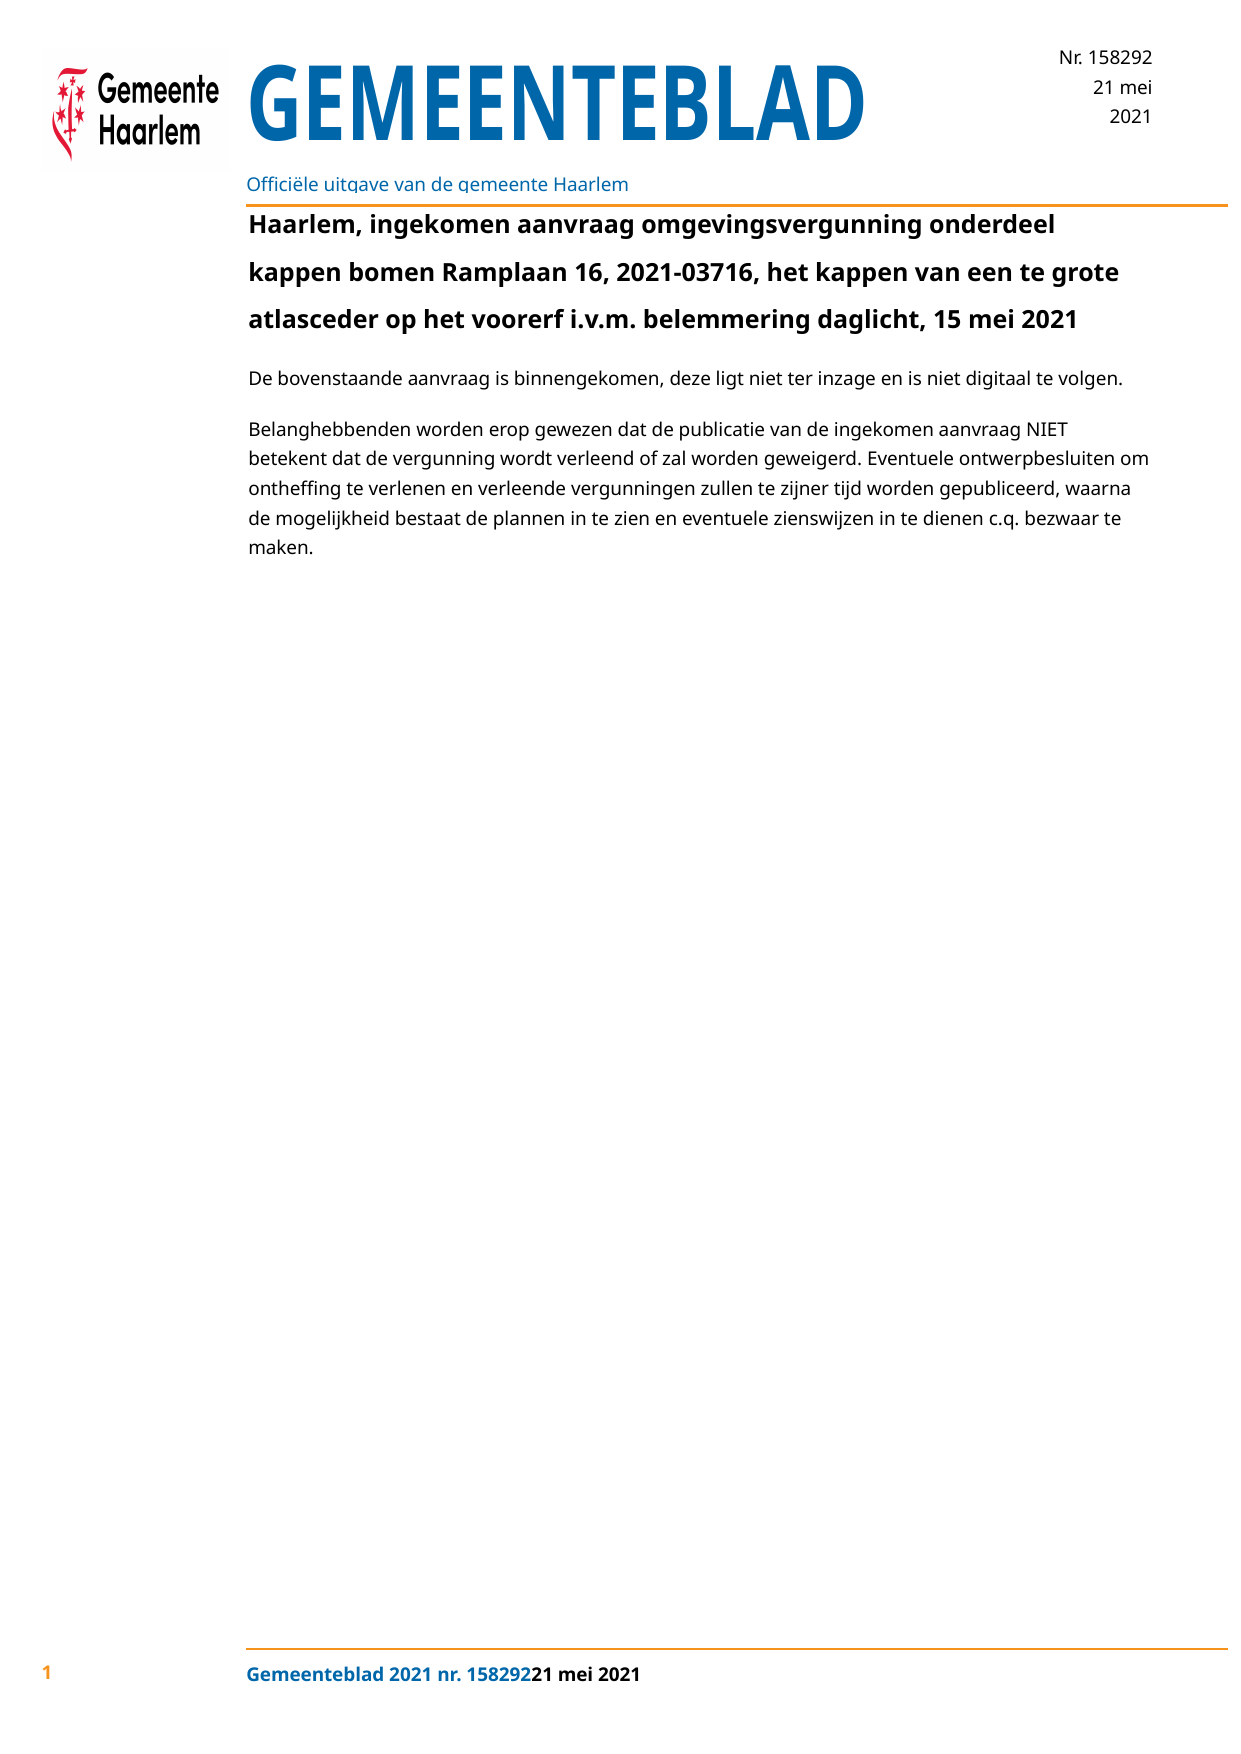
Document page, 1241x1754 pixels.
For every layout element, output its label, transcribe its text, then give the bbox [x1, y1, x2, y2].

text Belanghebbenden worden erop gewezen dat de publicatie van de ingekomen aanvraag NIET betekent dat de vergunning wordt verleend of zal worden geweigerd. Eventuele ontwerpbesluiten om ontheffing te verlenen en verleende vergunningen zullen te zijner tijd worden gepubliceerd, waarna de mogelijkheid bestaat de plannen in te zien en eventuele zienswijzen in te dienen c.q. bezwaar te maken. [248, 416, 1152, 560]
picture [41, 47, 231, 172]
text Haarlem, ingekomen aanvraag omgevingsvergunning onderdeel kappen bomen Ramplaan 16, 2021-03716, het kappen van een te grote atlasceder op het voorerf i.v.m. belemmering daglicht, 15 mei 2021 [248, 207, 1152, 336]
text De bovenstaande aanvraag is binnengekomen, deze ligt niet ter inzage en is niet digitaal te volgen. [248, 366, 1152, 391]
